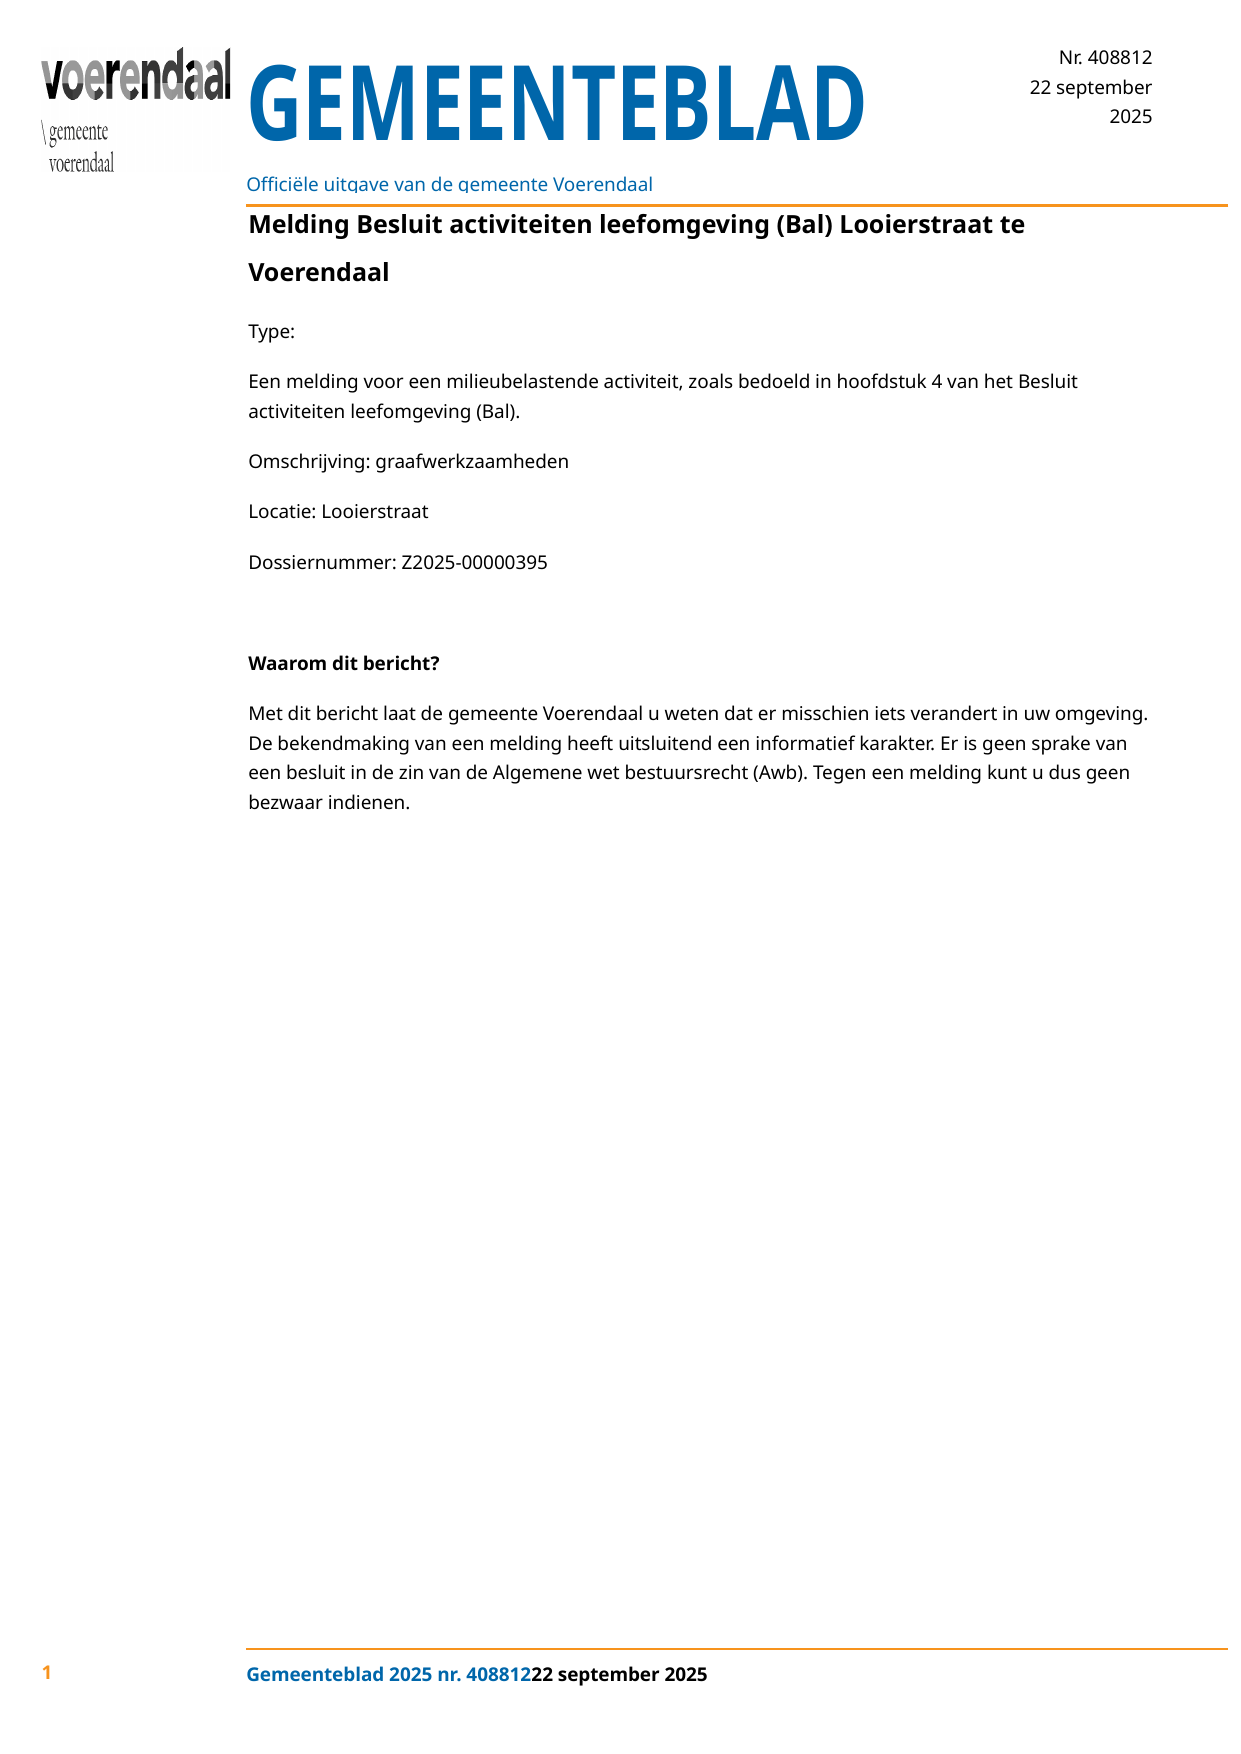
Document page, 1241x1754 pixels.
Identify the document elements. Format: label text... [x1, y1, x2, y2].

text Locatie: Looierstraat [248, 499, 1152, 524]
text Melding Besluit activiteiten leefomgeving (Bal) Looierstraat te Voerendaal [248, 207, 1152, 288]
text Omschrijving: graafwerkzaamheden [248, 448, 1152, 474]
text Met dit bericht laat de gemeente Voerendaal u weten dat er misschien iets verandert in uw omgeving. De bekendmaking van een melding heeft uitsluitend een informatief karakter. Er is geen sprake van een besluit in de zin van de Algemene wet bestuursrecht (Awb). Tegen een melding kunt u dus geen bezwaar indienen. [248, 700, 1152, 815]
text Waarom dit bericht? [248, 650, 1152, 676]
text Een melding voor een milieubelastende activiteit, zoals bedoeld in hoofdstuk 4 van het Besluit activiteiten leefomgeving (Bal). [248, 368, 1152, 424]
picture [41, 47, 231, 172]
text Type: [248, 318, 1152, 344]
text Dossiernummer: Z2025-00000395 [248, 549, 1152, 575]
